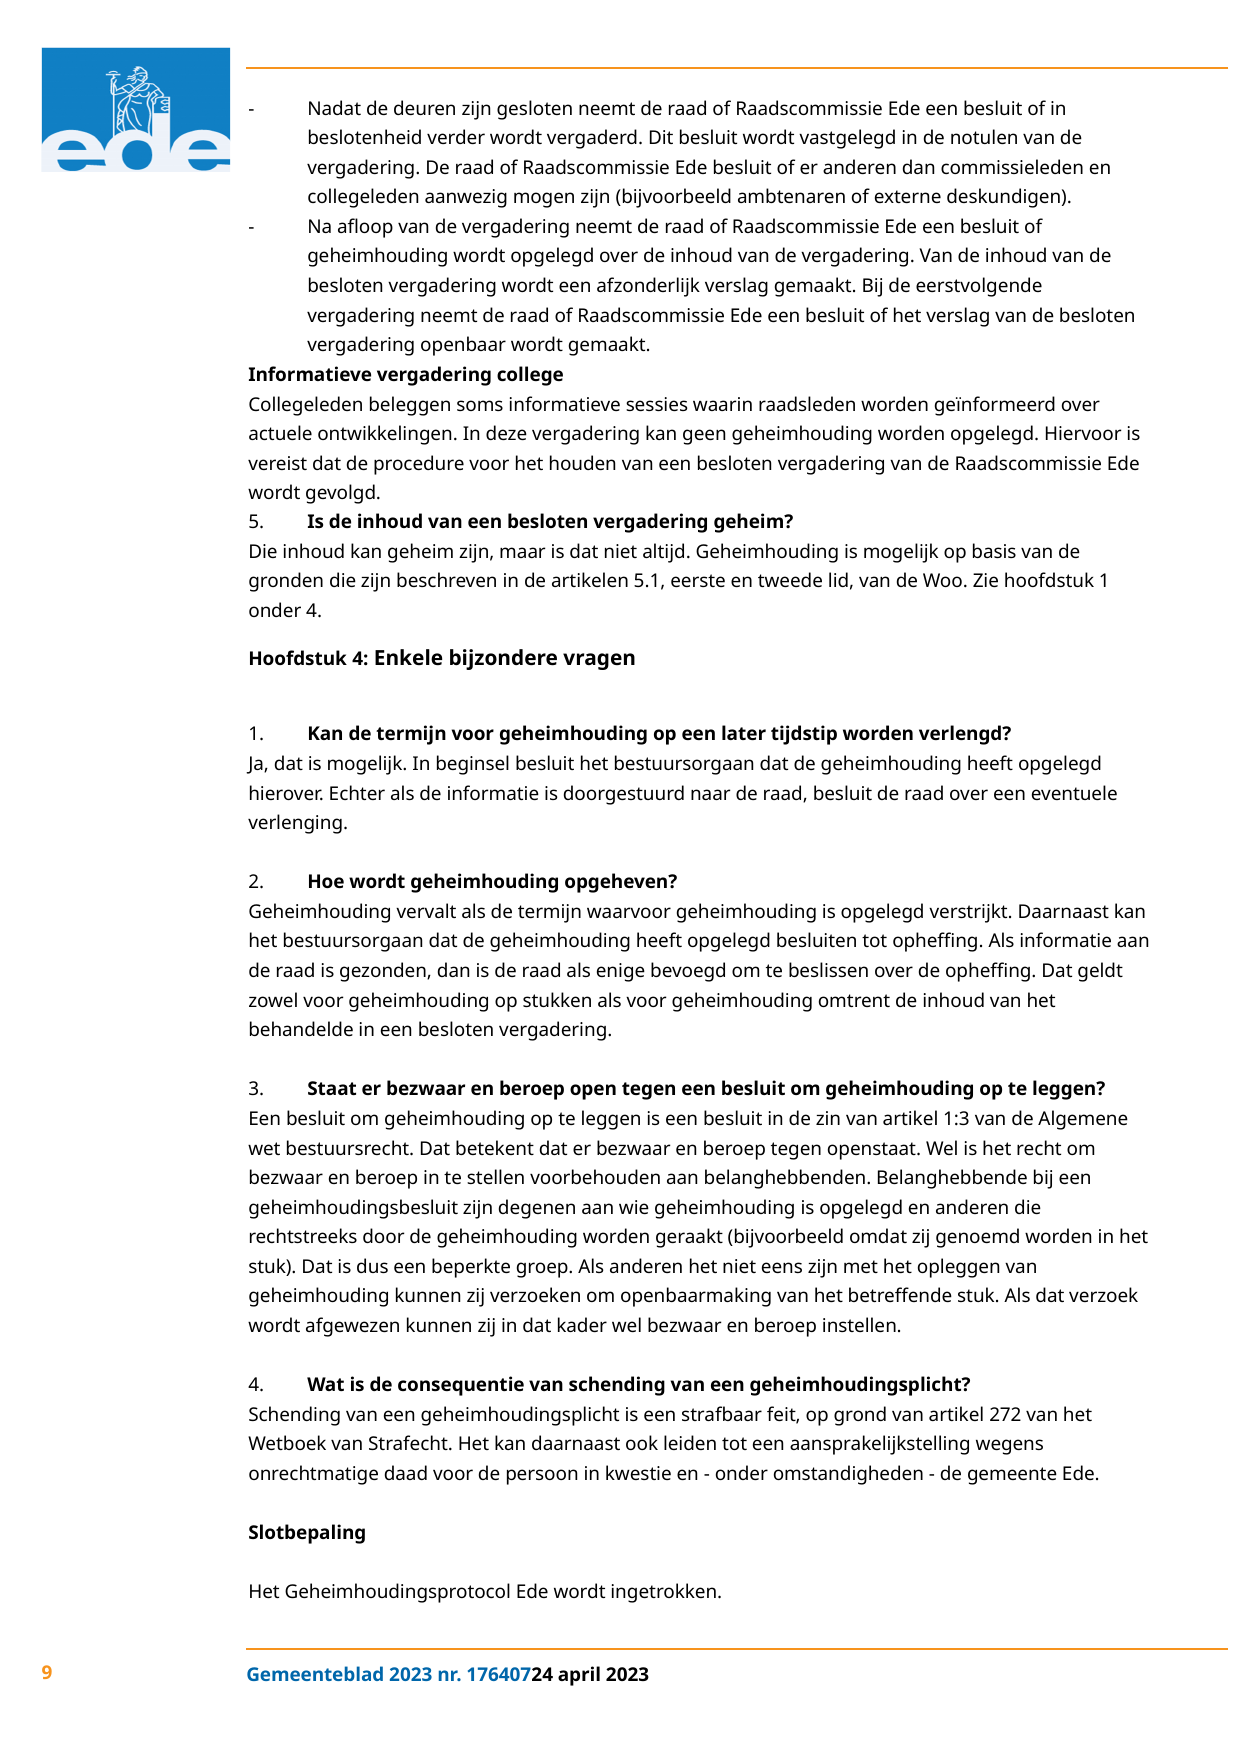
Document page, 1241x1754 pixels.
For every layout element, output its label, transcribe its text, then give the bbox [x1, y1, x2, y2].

list Staat er bezwaar en beroep open tegen een besluit om geheimhouding op te leggen? [248, 1076, 1152, 1101]
list Is de inhoud van een besloten vergadering geheim? [248, 508, 1152, 534]
text Hoofdstuk 4: Enkele bijzondere vragen [248, 643, 1152, 671]
text Ja, dat is mogelijk. In beginsel besluit het bestuursorgaan dat de geheimhouding heeft opgelegd hierover. Echter als de informatie is doorgestuurd naar de raad, besluit de raad over een eventuele verlenging. [248, 750, 1152, 835]
text Geheimhouding vervalt als de termijn waarvoor geheimhouding is opgelegd verstrijkt. Daarnaast kan het bestuursorgaan dat de geheimhouding heeft opgelegd besluiten tot opheffing. Als informatie aan de raad is gezonden, dan is de raad als enige bevoegd om te beslissen over de opheffing. Dat geldt zowel voor geheimhouding op stukken als voor geheimhouding omtrent de inhoud van het behandelde in een besloten vergadering. [248, 898, 1152, 1042]
list Nadat de deuren zijn gesloten neemt de raad of Raadscommissie Ede een besluit of in beslotenheid verder wordt vergaderd. Dit besluit wordt vastgelegd in de notulen van de vergadering. De raad of Raadscommissie Ede besluit of er anderen dan commissieleden en collegeleden aanwezig mogen zijn (bijvoorbeeld ambtenaren of externe deskundigen). [248, 95, 1152, 209]
list Kan de termijn voor geheimhouding op een later tijdstip worden verlengd? [248, 721, 1152, 746]
text Het Geheimhoudingsprotocol Ede wordt ingetrokken. [248, 1578, 1152, 1604]
list Na afloop van de vergadering neemt de raad of Raadscommissie Ede een besluit of geheimhouding wordt opgelegd over de inhoud van de vergadering. Van de inhoud van de besloten vergadering wordt een afzonderlijk verslag gemaakt. Bij de eerstvolgende vergadering neemt de raad of Raadscommissie Ede een besluit of het verslag van de besloten vergadering openbaar wordt gemaakt. [248, 213, 1152, 357]
table_header Informatieve vergadering college Collegeleden beleggen soms informatieve sessies waarin raadsleden worden geïnformeerd over actuele ontwikkelingen. In deze vergadering kan geen geheimhouding worden opgelegd. Hiervoor is vereist dat de procedure voor het houden van een besloten vergadering van de Raadscommissie Ede wordt gevolgd. [248, 361, 1152, 505]
text Die inhoud kan geheim zijn, maar is dat niet altijd. Geheimhouding is mogelijk op basis van de gronden die zijn beschreven in de artikelen 5.1, eerste en tweede lid, van de Woo. Zie hoofdstuk 1 onder 4. [248, 538, 1152, 623]
list Hoe wordt geheimhouding opgeheven? [248, 868, 1152, 894]
picture [41, 47, 231, 172]
text Schending van een geheimhoudingsplicht is een strafbaar feit, op grond van artikel 272 van het Wetboek van Strafecht. Het kan daarnaast ook leiden tot een aansprakelijkstelling wegens onrechtmatige daad voor de persoon in kwestie en - onder omstandigheden - de gemeente Ede. [248, 1401, 1152, 1486]
list Wat is de consequentie van schending van een geheimhoudingsplicht? [248, 1371, 1152, 1397]
text Een besluit om geheimhouding op te leggen is een besluit in de zin van artikel 1:3 van de Algemene wet bestuursrecht. Dat betekent dat er bezwaar en beroep tegen openstaat. Wel is het recht om bezwaar en beroep in te stellen voorbehouden aan belanghebbenden. Belanghebbende bij een geheimhoudingsbesluit zijn degenen aan wie geheimhouding is opgelegd en anderen die rechtstreeks door de geheimhouding worden geraakt (bijvoorbeeld omdat zij genoemd worden in het stuk). Dat is dus een beperkte groep. Als anderen het niet eens zijn met het opleggen van geheimhouding kunnen zij verzoeken om openbaarmaking van het betreffende stuk. Als dat verzoek wordt afgewezen kunnen zij in dat kader wel bezwaar en beroep instellen. [248, 1105, 1152, 1338]
text Slotbepaling [248, 1519, 1152, 1545]
